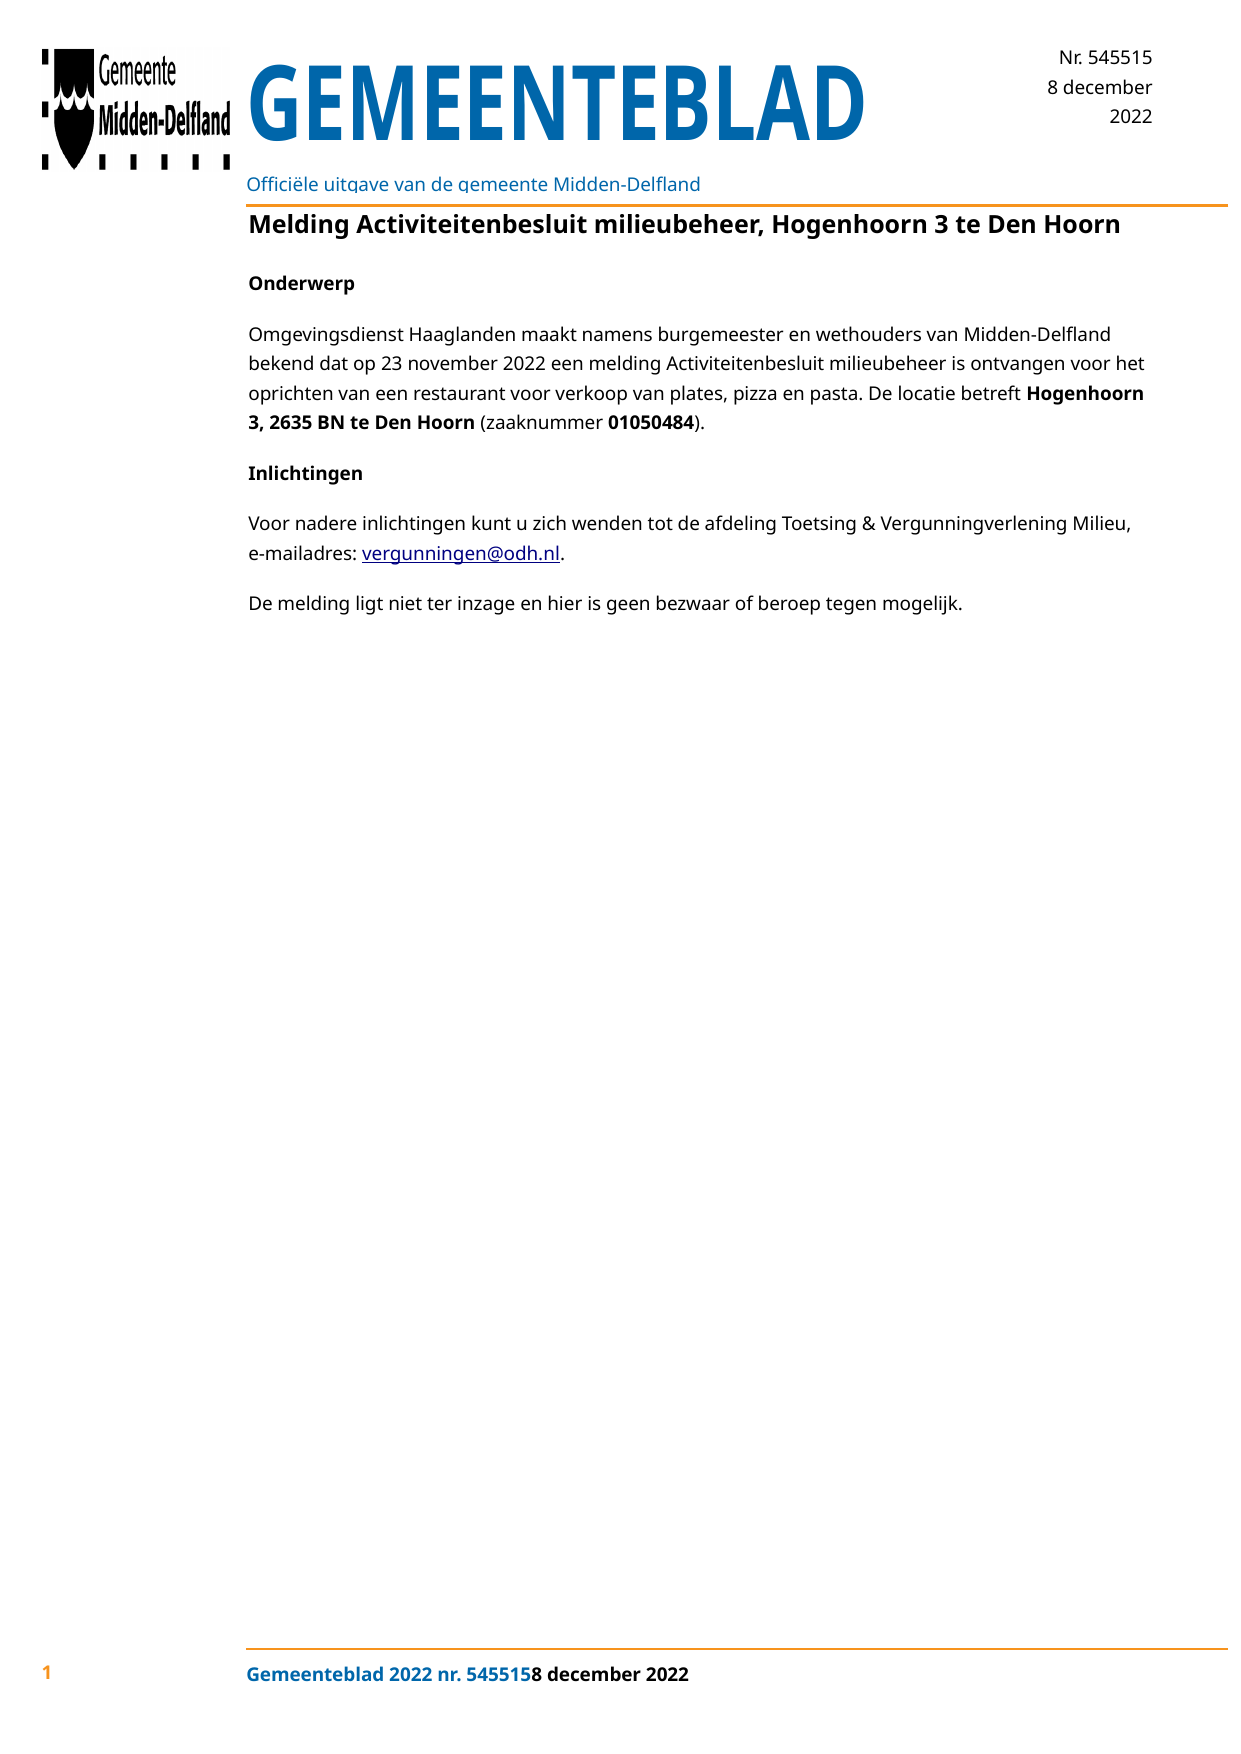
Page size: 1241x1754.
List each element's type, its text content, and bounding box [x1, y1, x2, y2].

text Voor nadere inlichtingen kunt u zich wenden tot de afdeling Toetsing & Vergunningverlening Milieu, e-mailadres: vergunningen@odh.nl. [248, 510, 1152, 566]
text Melding Activiteitenbesluit milieubeheer, Hogenhoorn 3 te Den Hoorn [248, 207, 1152, 241]
text Omgevingsdienst Haaglanden maakt namens burgemeester en wethouders van Midden-Delfland bekend dat op 23 november 2022 een melding Activiteitenbesluit milieubeheer is ontvangen voor het oprichten van een restaurant voor verkoop van plates, pizza en pasta. De locatie betreft Hogenhoorn 3, 2635 BN te Den Hoorn (zaaknummer 01050484). [248, 321, 1152, 435]
picture [41, 47, 231, 172]
text De melding ligt niet ter inzage en hier is geen bezwaar of beroep tegen mogelijk. [248, 590, 1152, 616]
text Onderwerp [248, 270, 1152, 296]
text Inlichtingen [248, 460, 1152, 486]
